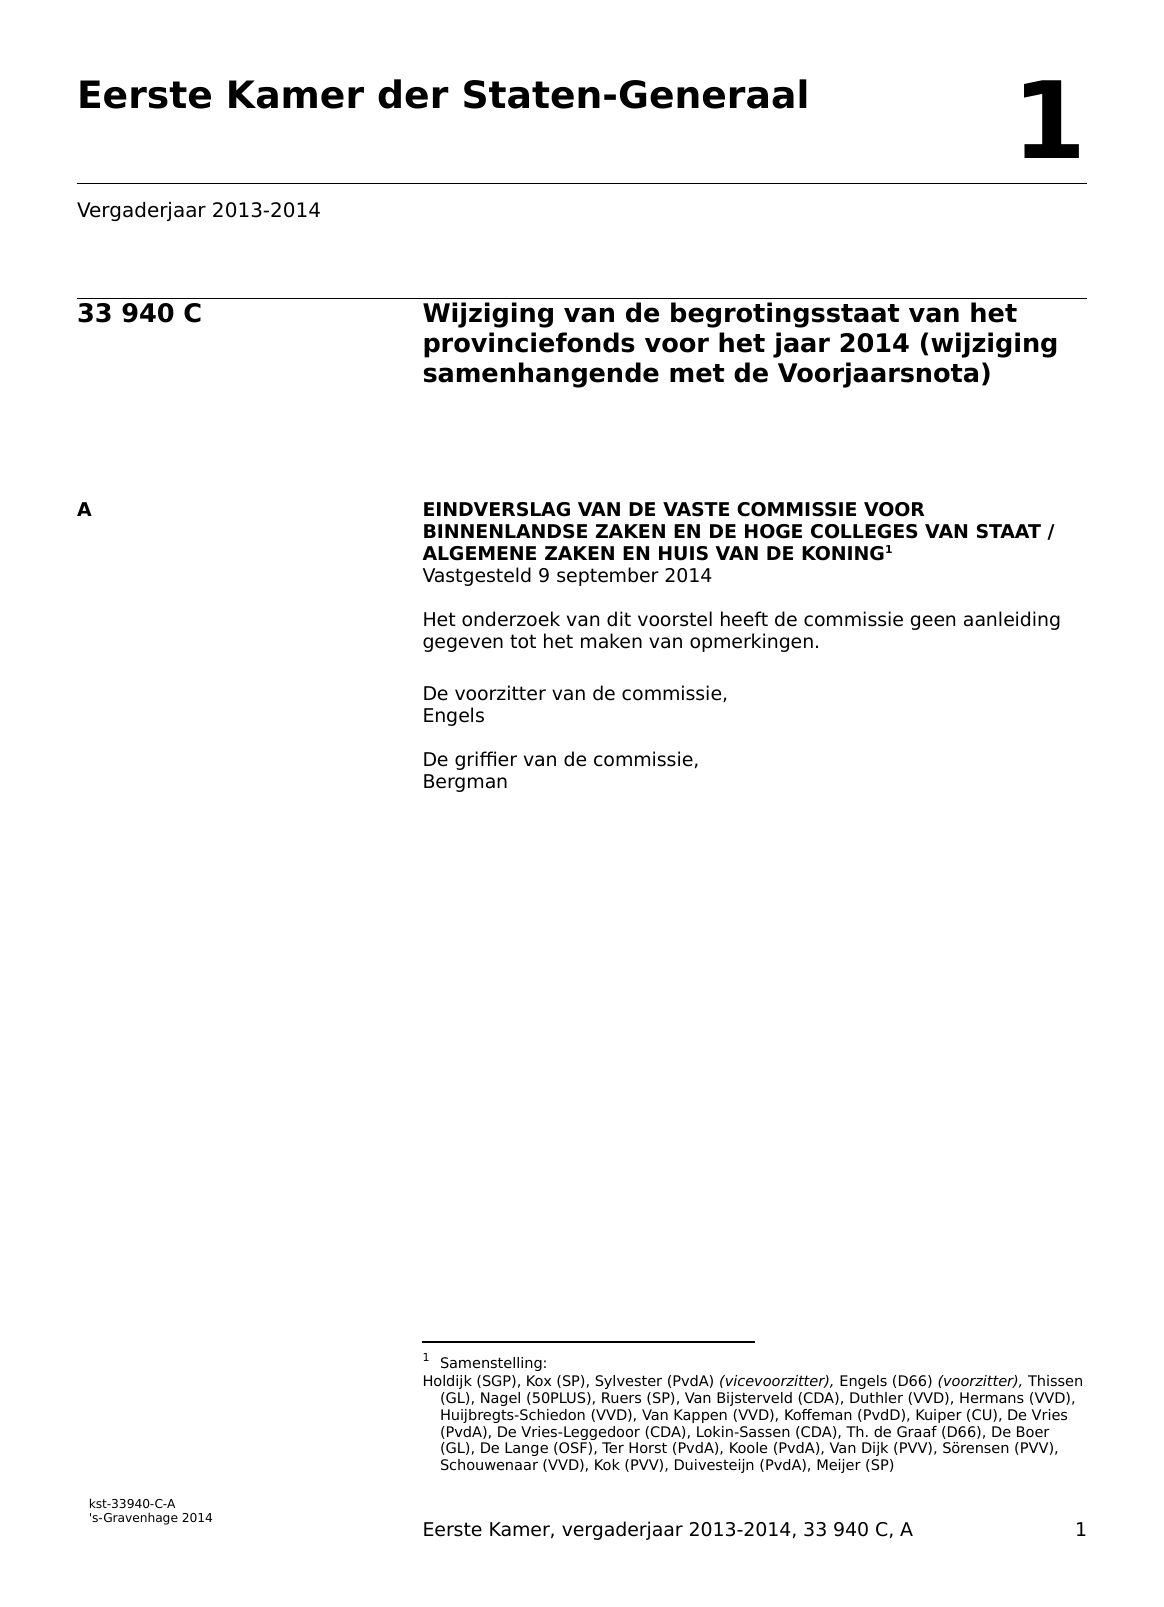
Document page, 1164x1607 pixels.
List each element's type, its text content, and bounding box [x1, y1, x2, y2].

subtitle 33 940 C Wijziging van de begrotingsstaat van het provinciefonds voor het jaar 2014 (wijziging samenhangende met de Voorjaarsnota) [77, 299, 1087, 388]
text 's-Gravenhage 2014 [88, 1511, 323, 1525]
text Holdijk (SGP), Kox (SP), Sylvester (PvdA) (vicevoorzitter), Engels (D66) (voorzitter), Thissen (GL), Nagel (50PLUS), Ruers (SP), Van Bijsterveld (CDA), Duthler (VVD), Hermans (VVD), Huijbregts-Schiedon (VVD), Van Kappen (VVD), Koffeman (PvdD), Kuiper (CU), De Vries (PvdA), De Vries-Leggedoor (CDA), Lokin-Sassen (CDA), Th. de Graaf (D66), De Boer (GL), De Lange (OSF), Ter Horst (PvdA), Koole (PvdA), Van Dijk (PVV), Sörensen (PVV), Schouwenaar (VVD), Kok (PVV), Duivesteijn (PvdA), Meijer (SP) [422, 1373, 1087, 1474]
table_cell Vergaderjaar 2013-2014 [77, 184, 1087, 298]
subtitle A EINDVERSLAG VAN DE VASTE COMMISSIE VOOR BINNENLANDSE ZAKEN EN DE HOGE COLLEGES VAN STAAT / ALGEMENE ZAKEN EN HUIS VAN DE KONING [77, 499, 1087, 565]
text Samenstelling: [422, 1351, 1087, 1373]
text De griffier van de commissie, Bergman [422, 749, 1087, 793]
table_header Eerste Kamer der Staten-Generaal [77, 59, 886, 183]
text Vastgesteld 9 september 2014 [422, 565, 1087, 587]
text Het onderzoek van dit voorstel heeft de commissie geen aanleiding gegeven tot het maken van opmerkingen. [422, 609, 1087, 653]
table_header 1 [886, 59, 1087, 183]
text De voorzitter van de commissie, Engels [422, 683, 1087, 727]
text kst-33940-C-A [88, 1497, 323, 1511]
